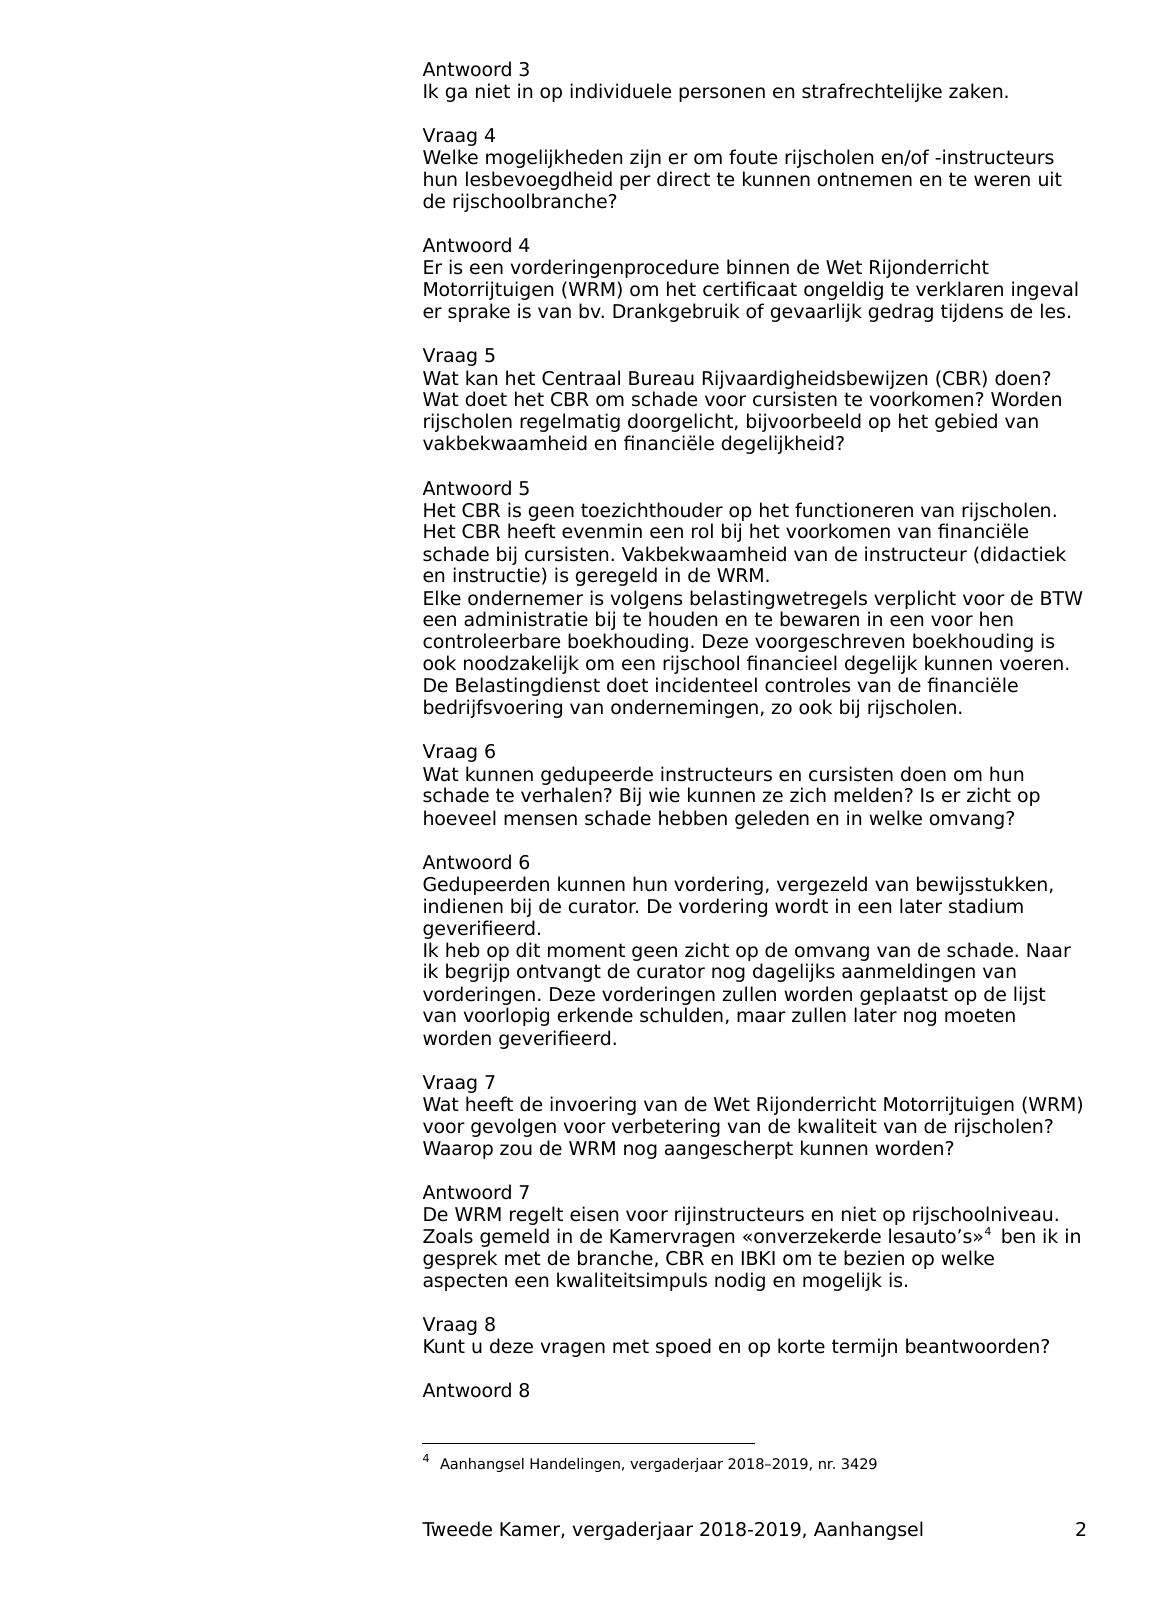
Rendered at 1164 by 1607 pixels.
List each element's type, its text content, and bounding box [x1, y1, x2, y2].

text Elke ondernemer is volgens belastingwetregels verplicht voor de BTW een administratie bij te houden en te bewaren in een voor hen controleerbare boekhouding. Deze voorgeschreven boekhouding is ook noodzakelijk om een rijschool financieel degelijk kunnen voeren. De Belastingdienst doet incidenteel controles van de financiële bedrijfsvoering van ondernemingen, zo ook bij rijscholen. [422, 587, 1087, 719]
text Antwoord 7 [422, 1182, 1087, 1204]
text Vraag 8 [422, 1314, 1087, 1336]
text Antwoord 4 [422, 235, 1087, 257]
text Wat heeft de invoering van de Wet Rijonderricht Motorrijtuigen (WRM) voor gevolgen voor verbetering van de kwaliteit van de rijscholen? Waarop zou de WRM nog aangescherpt kunnen worden? [422, 1093, 1087, 1159]
text Antwoord 8 [422, 1380, 1087, 1402]
text Antwoord 5 [422, 477, 1087, 499]
text Het CBR is geen toezichthouder op het functioneren van rijscholen. Het CBR heeft evenmin een rol bij het voorkomen van financiële schade bij cursisten. Vakbekwaamheid van de instructeur (didactiek en instructie) is geregeld in de WRM. [422, 499, 1087, 587]
text Welke mogelijkheden zijn er om foute rijscholen en/of -instructeurs hun lesbevoegdheid per direct te kunnen ontnemen en te weren uit de rijschoolbranche? [422, 147, 1087, 213]
text Antwoord 3 [422, 59, 1087, 81]
text Er is een vorderingenprocedure binnen de Wet Rijonderricht Motorrijtuigen (WRM) om het certificaat ongeldig te verklaren ingeval er sprake is van bv. Drankgebruik of gevaarlijk gedrag tijdens de les. [422, 257, 1087, 323]
text Ik ga niet in op individuele personen en strafrechtelijke zaken. [422, 81, 1087, 103]
text Vraag 7 [422, 1072, 1087, 1093]
text Ik heb op dit moment geen zicht op de omvang van de schade. Naar ik begrijp ontvangt de curator nog dagelijks aanmeldingen van vorderingen. Deze vorderingen zullen worden geplaatst op de lijst van voorlopig erkende schulden, maar zullen later nog moeten worden geverifieerd. [422, 939, 1087, 1049]
text Gedupeerden kunnen hun vordering, vergezeld van bewijsstukken, indienen bij de curator. De vordering wordt in een later stadium geverifieerd. [422, 873, 1087, 939]
text Wat kan het Centraal Bureau Rijvaardigheidsbewijzen (CBR) doen? Wat doet het CBR om schade voor cursisten te voorkomen? Worden rijscholen regelmatig doorgelicht, bijvoorbeeld op het gebied van vakbekwaamheid en financiële degelijkheid? [422, 367, 1087, 455]
text Aanhangsel Handelingen, vergaderjaar 2018–2019, nr. 3429 [422, 1452, 1087, 1474]
text Kunt u deze vragen met spoed en op korte termijn beantwoorden? [422, 1336, 1087, 1358]
text Vraag 4 [422, 125, 1087, 147]
text Antwoord 6 [422, 852, 1087, 873]
text Vraag 6 [422, 741, 1087, 763]
text Vraag 5 [422, 345, 1087, 367]
text De WRM regelt eisen voor rijinstructeurs en niet op rijschoolniveau. Zoals gemeld in de Kamervragen «onverzekerde lesauto’s» ben ik in gesprek met de branche, CBR en IBKI om te bezien op welke aspecten een kwaliteitsimpuls nodig en mogelijk is. [422, 1204, 1087, 1292]
text Wat kunnen gedupeerde instructeurs en cursisten doen om hun schade te verhalen? Bij wie kunnen ze zich melden? Is er zicht op hoeveel mensen schade hebben geleden en in welke omvang? [422, 763, 1087, 829]
